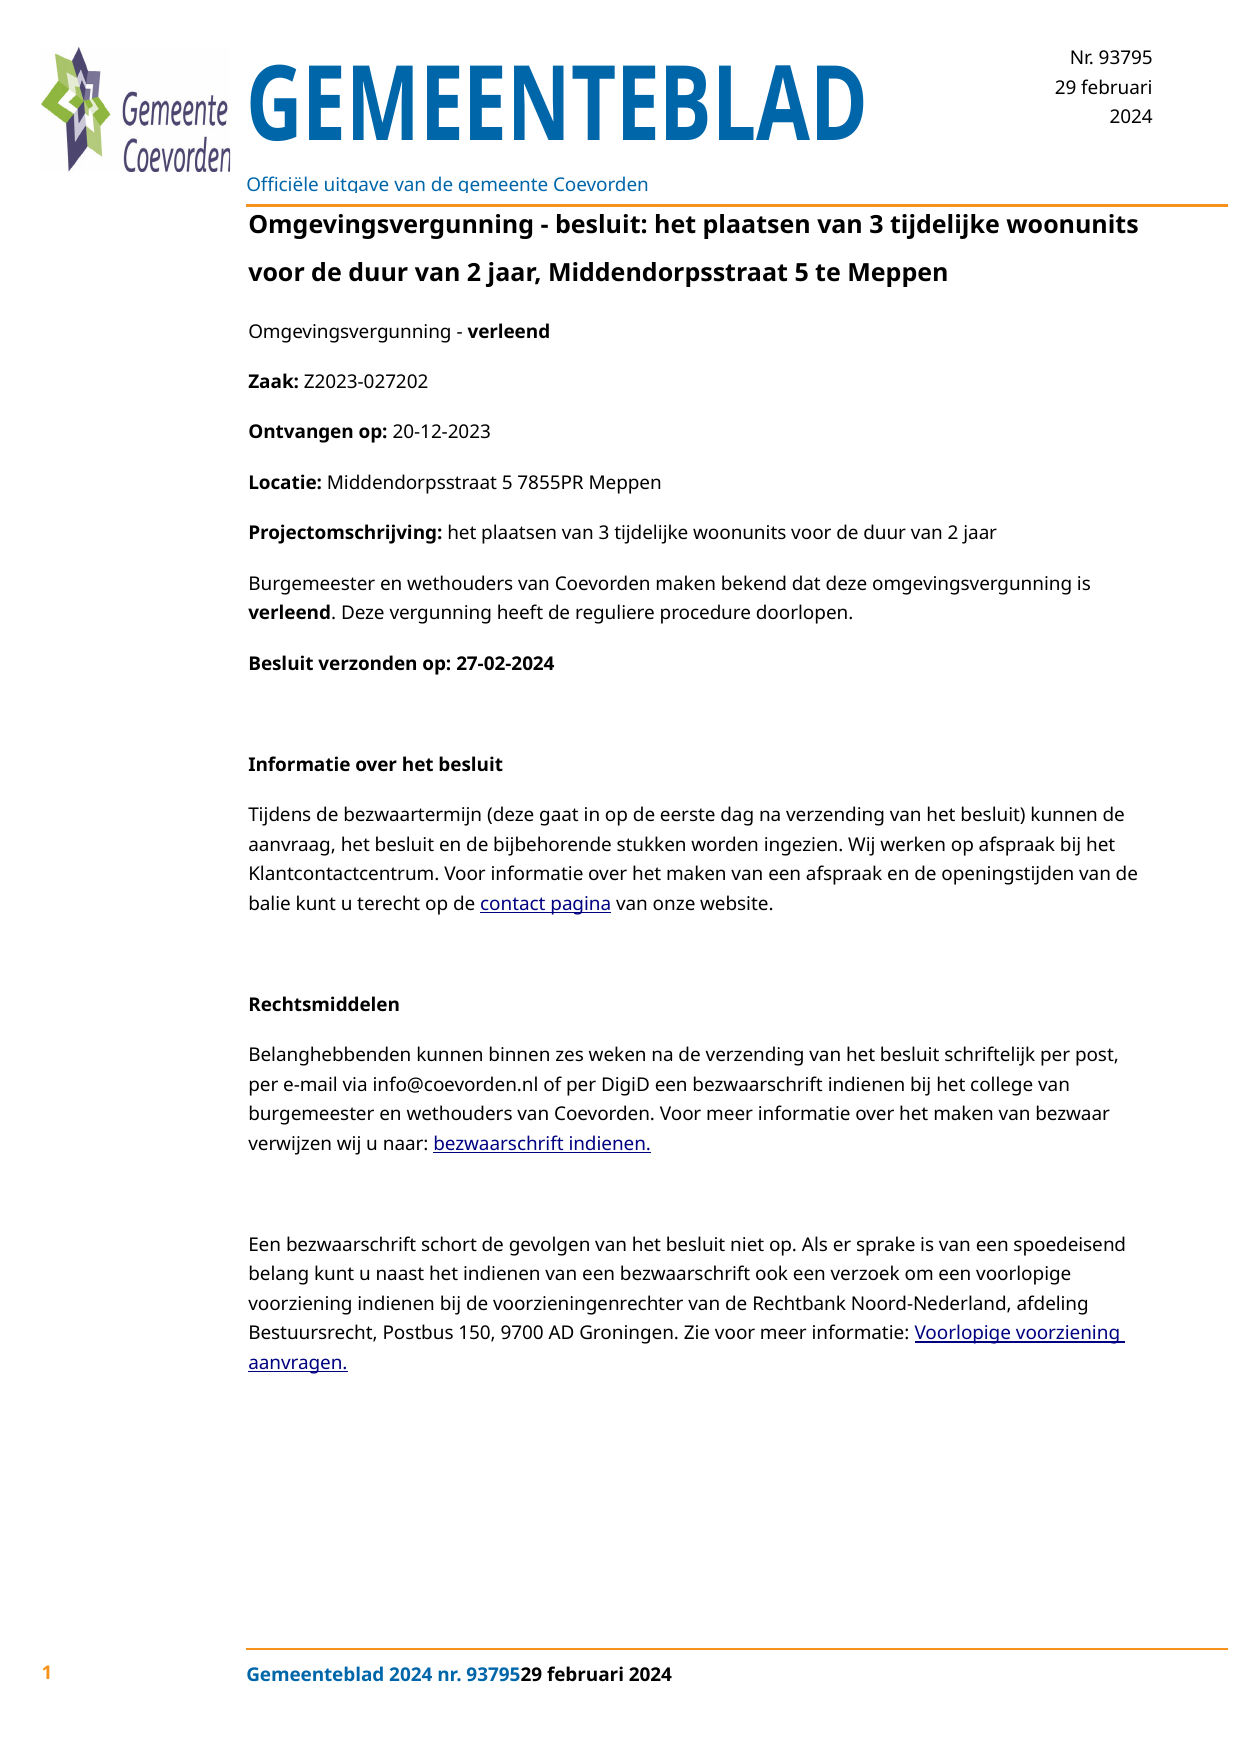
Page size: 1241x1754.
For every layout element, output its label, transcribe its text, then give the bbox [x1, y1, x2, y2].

text Belanghebbenden kunnen binnen zes weken na de verzending van het besluit schriftelijk per post, per e-mail via info@coevorden.nl of per DigiD een bezwaarschrift indienen bij het college van burgemeester en wethouders van Coevorden. Voor meer informatie over het maken van bezwaar verwijzen wij u naar: bezwaarschrift indienen. [248, 1041, 1152, 1156]
text Besluit verzonden op: 27-02-2024 [248, 650, 1152, 676]
text Projectomschrijving: het plaatsen van 3 tijdelijke woonunits voor de duur van 2 jaar [248, 519, 1152, 545]
text Rechtsmiddelen [248, 991, 1152, 1017]
text Omgevingsvergunning - besluit: het plaatsen van 3 tijdelijke woonunits voor de duur van 2 jaar, Middendorpsstraat 5 te Meppen [248, 207, 1152, 288]
text Een bezwaarschrift schort de gevolgen van het besluit niet op. Als er sprake is van een spoedeisend belang kunt u naast het indienen van een bezwaarschrift ook een verzoek om een voorlopige voorziening indienen bij de voorzieningenrechter van de Rechtbank Noord-Nederland, afdeling Bestuursrecht, Postbus 150, 9700 AD Groningen. Zie voor meer informatie: Voorlopige voorziening aanvragen. [248, 1231, 1152, 1375]
text Zaak: Z2023-027202 [248, 368, 1152, 394]
text Ontvangen op: 20-12-2023 [248, 419, 1152, 444]
picture [41, 47, 231, 172]
text Informatie over het besluit [248, 751, 1152, 777]
text Omgevingsvergunning - verleend [248, 318, 1152, 344]
text Locatie: Middendorpsstraat 5 7855PR Meppen [248, 469, 1152, 495]
text Burgemeester en wethouders van Coevorden maken bekend dat deze omgevingsvergunning is verleend. Deze vergunning heeft de reguliere procedure doorlopen. [248, 570, 1152, 625]
text Tijdens de bezwaartermijn (deze gaat in op de eerste dag na verzending van het besluit) kunnen de aanvraag, het besluit en de bijbehorende stukken worden ingezien. Wij werken op afspraak bij het Klantcontactcentrum. Voor informatie over het maken van een afspraak en de openingstijden van de balie kunt u terecht op de contact pagina van onze website. [248, 801, 1152, 916]
